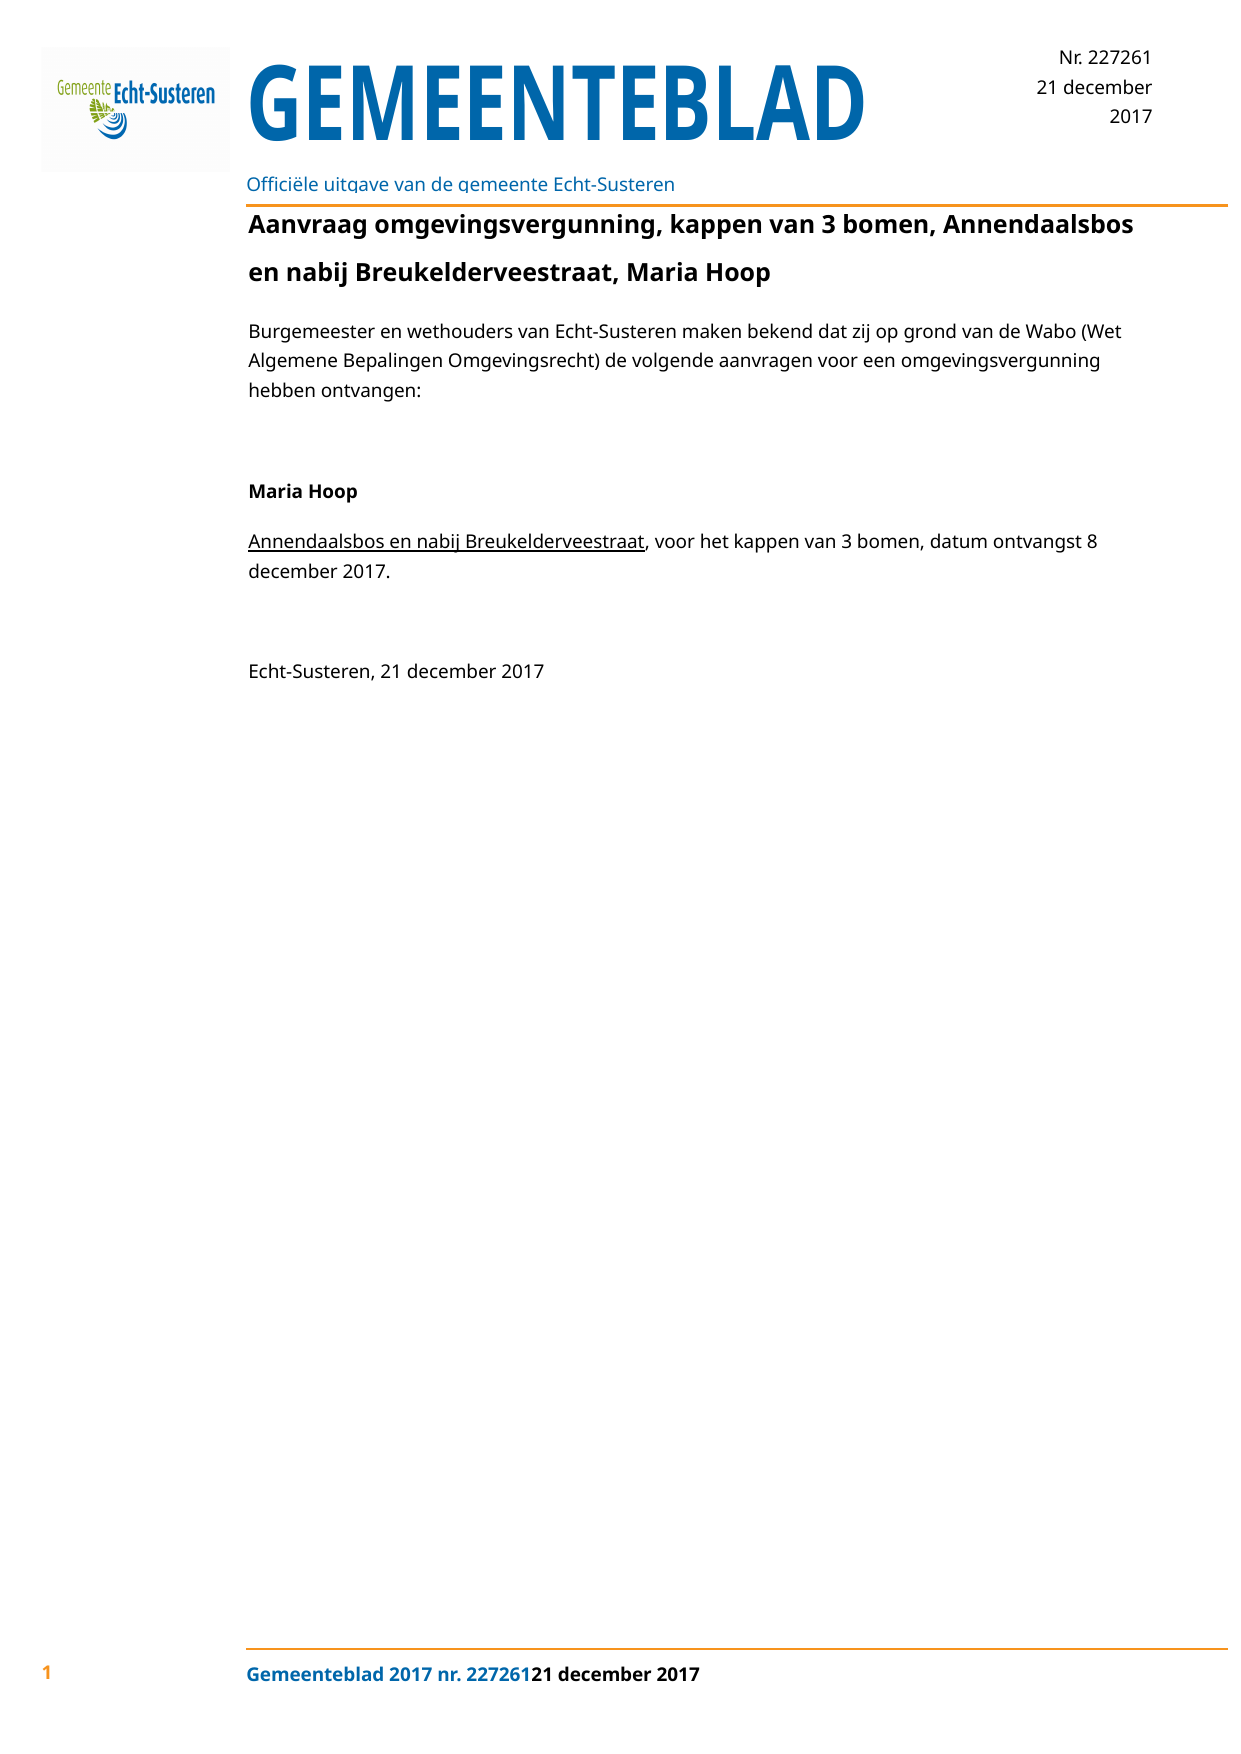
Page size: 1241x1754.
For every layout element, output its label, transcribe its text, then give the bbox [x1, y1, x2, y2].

text Annendaalsbos en nabij Breukelderveestraat, voor het kappen van 3 bomen, datum ontvangst 8 december 2017. [248, 528, 1152, 584]
text Echt-Susteren, 21 december 2017 [248, 659, 1152, 684]
text Burgemeester en wethouders van Echt-Susteren maken bekend dat zij op grond van de Wabo (Wet Algemene Bepalingen Omgevingsrecht) de volgende aanvragen voor een omgevingsvergunning hebben ontvangen: [248, 318, 1152, 403]
text Aanvraag omgevingsvergunning, kappen van 3 bomen, Annendaalsbos en nabij Breukelderveestraat, Maria Hoop [248, 207, 1152, 288]
text Maria Hoop [248, 478, 1152, 504]
picture [41, 47, 231, 172]
